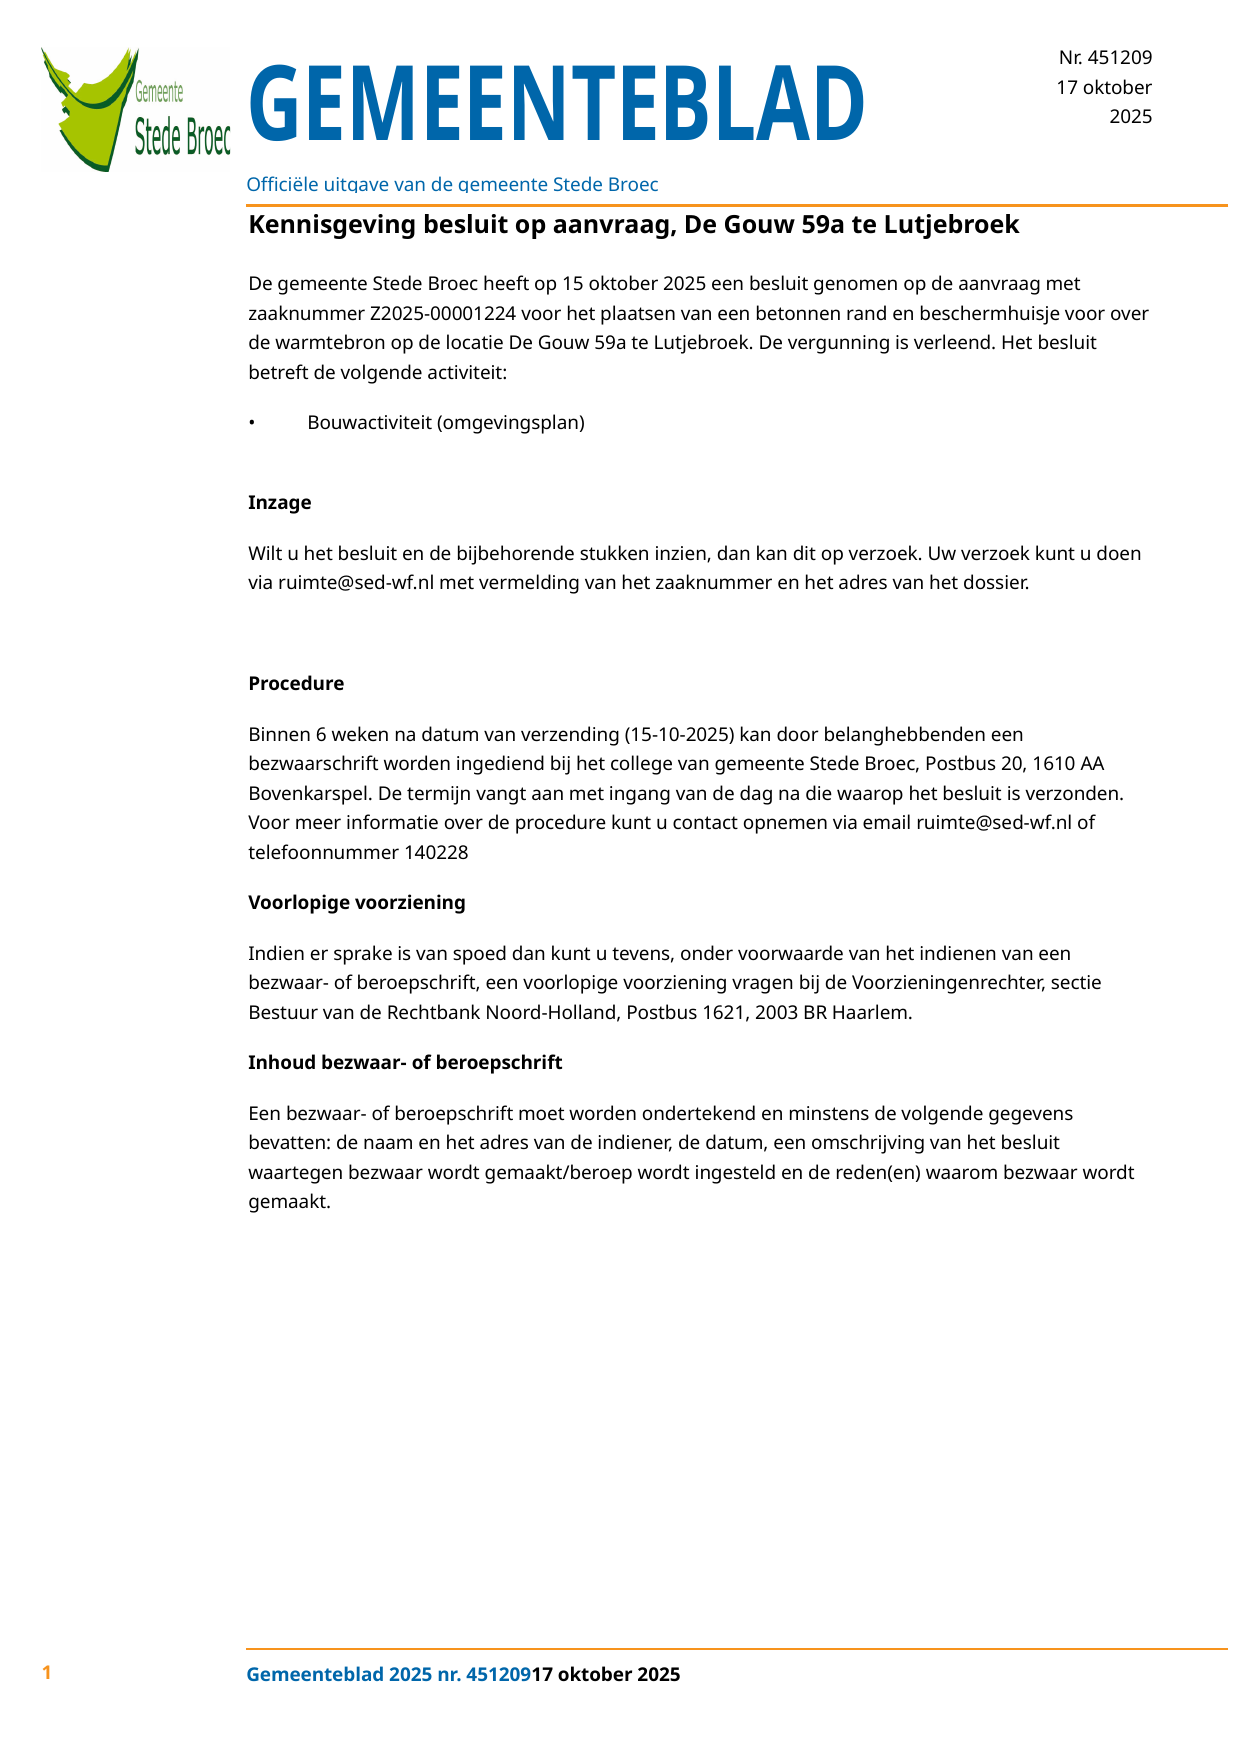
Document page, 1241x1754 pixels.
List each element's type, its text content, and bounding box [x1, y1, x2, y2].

text Indien er sprake is van spoed dan kunt u tevens, onder voorwaarde van het indienen van een bezwaar- of beroepschrift, een voorlopige voorziening vragen bij de Voorzieningenrechter, sectie Bestuur van de Rechtbank Noord-Holland, Postbus 1621, 2003 BR Haarlem. [248, 940, 1152, 1025]
text Inzage [248, 489, 1152, 515]
text Voorlopige voorziening [248, 889, 1152, 915]
text Procedure [248, 670, 1152, 696]
list Bouwactiviteit (omgevingsplan) [248, 409, 1152, 435]
text De gemeente Stede Broec heeft op 15 oktober 2025 een besluit genomen op de aanvraag met zaaknummer Z2025-00001224 voor het plaatsen van een betonnen rand en beschermhuisje voor over de warmtebron op de locatie De Gouw 59a te Lutjebroek. De vergunning is verleend. Het besluit betreft de volgende activiteit: [248, 270, 1152, 385]
text Inhoud bezwaar- of beroepschrift [248, 1049, 1152, 1075]
picture [41, 47, 231, 172]
text Binnen 6 weken na datum van verzending (15-10-2025) kan door belanghebbenden een bezwaarschrift worden ingediend bij het college van gemeente Stede Broec, Postbus 20, 1610 AA Bovenkarspel. De termijn vangt aan met ingang van de dag na die waarop het besluit is verzonden. Voor meer informatie over de procedure kunt u contact opnemen via email ruimte@sed-wf.nl of telefoonnummer 140228 [248, 721, 1152, 865]
text Wilt u het besluit en de bijbehorende stukken inzien, dan kan dit op verzoek. Uw verzoek kunt u doen via ruimte@sed-wf.nl met vermelding van het zaaknummer en het adres van het dossier. [248, 540, 1152, 595]
text Kennisgeving besluit op aanvraag, De Gouw 59a te Lutjebroek [248, 207, 1152, 241]
text Een bezwaar- of beroepschrift moet worden ondertekend en minstens de volgende gegevens bevatten: de naam en het adres van de indiener, de datum, een omschrijving van het besluit waartegen bezwaar wordt gemaakt/beroep wordt ingesteld en de reden(en) waarom bezwaar wordt gemaakt. [248, 1100, 1152, 1214]
